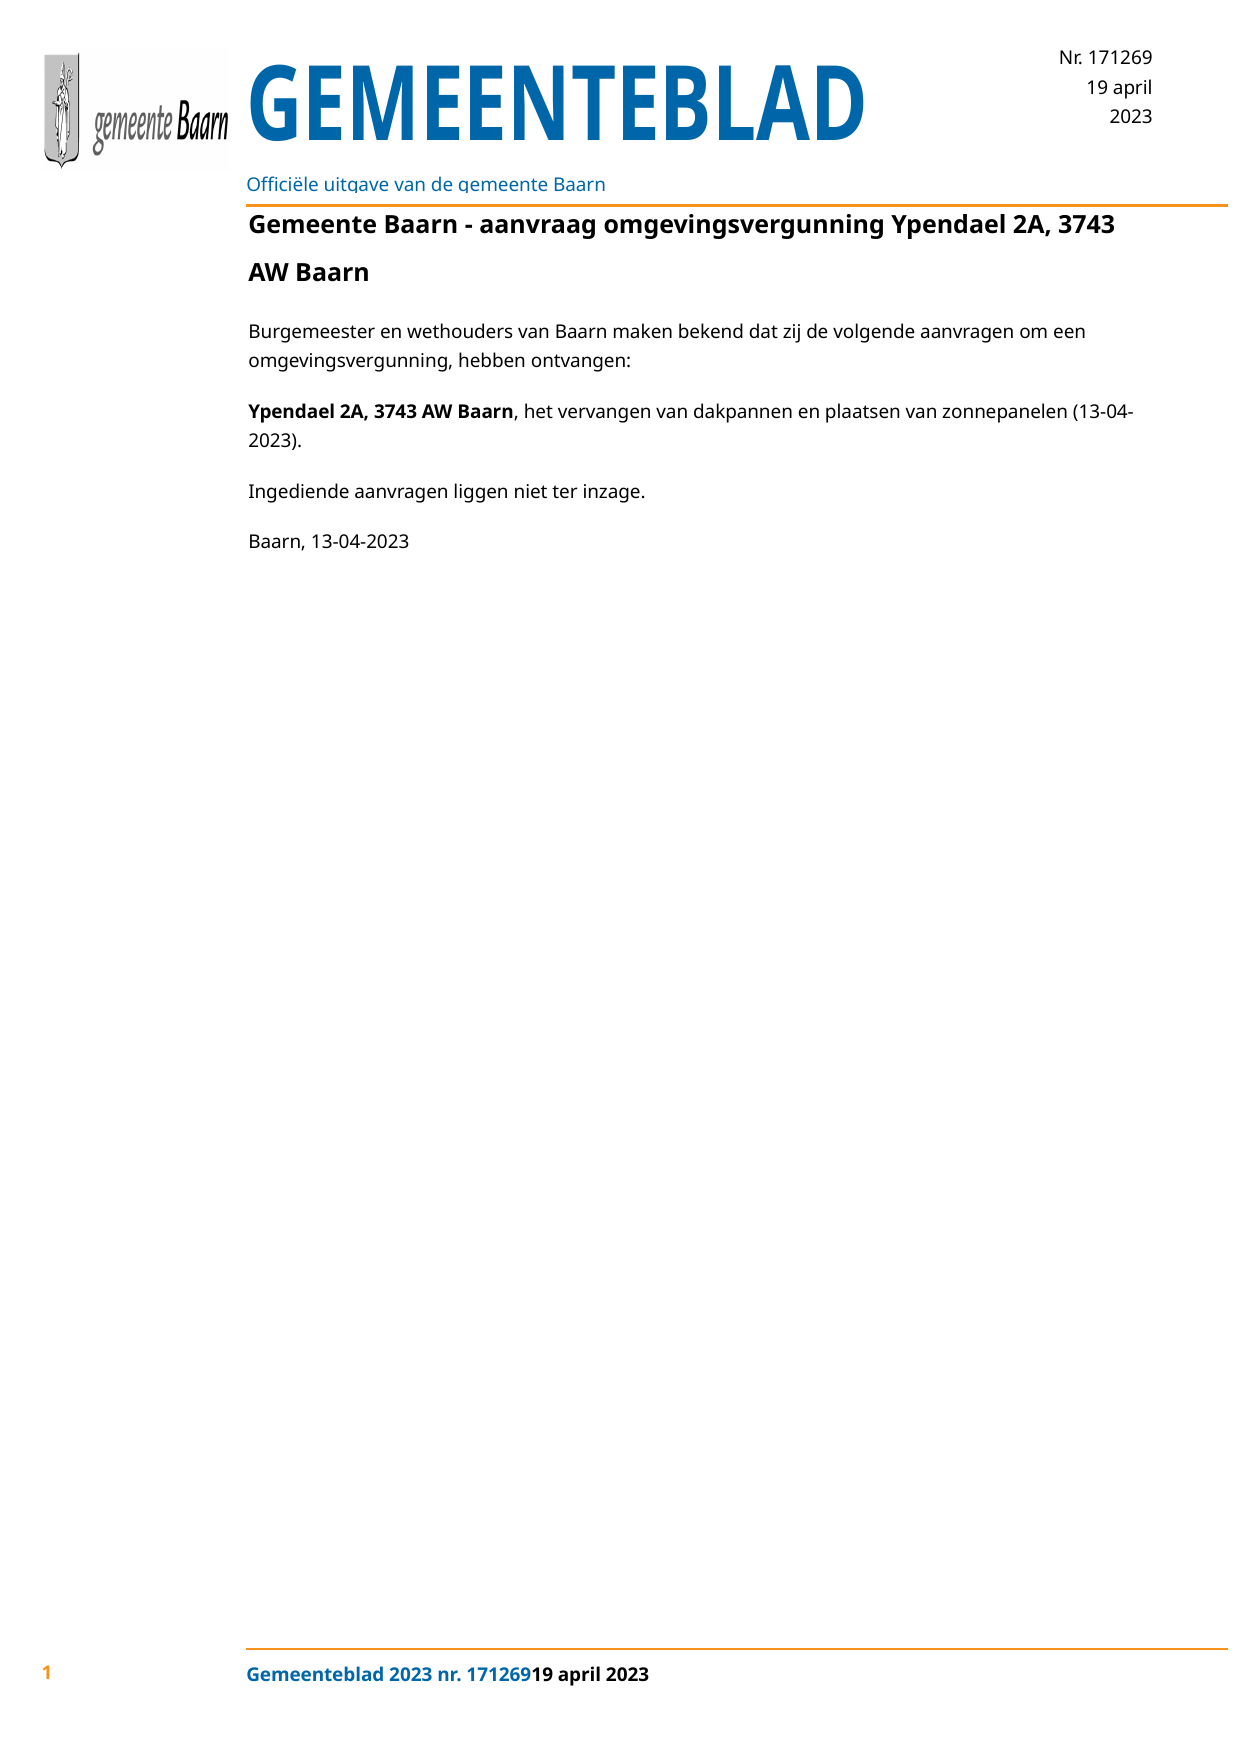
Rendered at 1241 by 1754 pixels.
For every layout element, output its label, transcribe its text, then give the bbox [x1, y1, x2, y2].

text Ingediende aanvragen liggen niet ter inzage. [248, 478, 1152, 504]
text Burgemeester en wethouders van Baarn maken bekend dat zij de volgende aanvragen om een omgevingsvergunning, hebben ontvangen: [248, 318, 1152, 373]
text Ypendael 2A, 3743 AW Baarn, het vervangen van dakpannen en plaatsen van zonnepanelen (13-04-2023). [248, 398, 1152, 453]
text Baarn, 13-04-2023 [248, 528, 1152, 554]
text Gemeente Baarn - aanvraag omgevingsvergunning Ypendael 2A, 3743 AW Baarn [248, 207, 1152, 288]
picture [41, 47, 231, 172]
